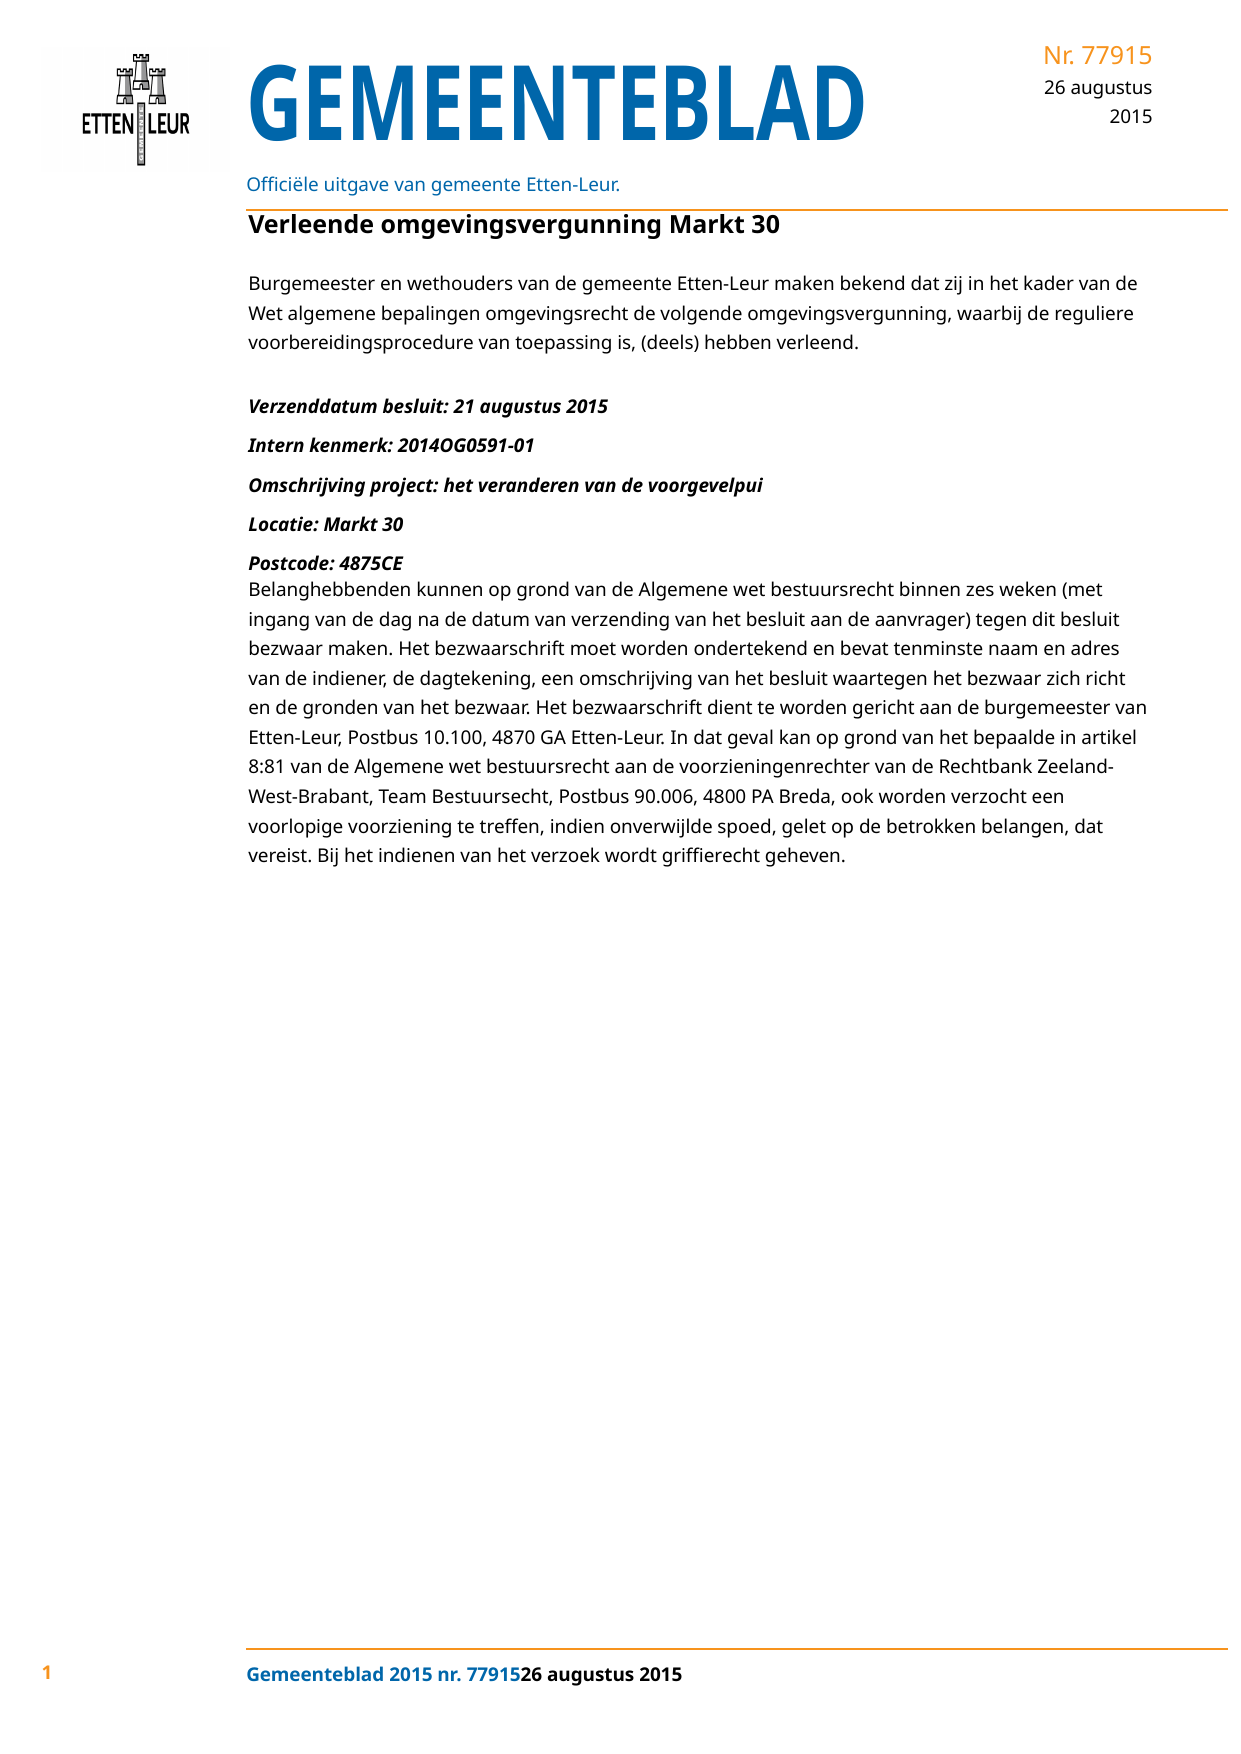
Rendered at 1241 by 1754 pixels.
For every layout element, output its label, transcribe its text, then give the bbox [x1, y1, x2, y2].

text Omschrijving project: het veranderen van de voorgevelpui [248, 472, 1152, 498]
text Verzenddatum besluit: 21 augustus 2015 [248, 393, 1152, 419]
text Postcode: 4875CE [248, 551, 1152, 576]
text Locatie: Markt 30 [248, 511, 1152, 537]
text Belanghebbenden kunnen op grond van de Algemene wet bestuursrecht binnen zes weken (met ingang van de dag na de datum van verzending van het besluit aan de aanvrager) tegen dit besluit bezwaar maken. Het bezwaarschrift moet worden ondertekend en bevat tenminste naam en adres van de indiener, de dagtekening, een omschrijving van het besluit waartegen het bezwaar zich richt en de gronden van het bezwaar. Het bezwaarschrift dient te worden gericht aan de burgemeester van Etten-Leur, Postbus 10.100, 4870 GA Etten-Leur. In dat geval kan op grond van het bepaalde in artikel 8:81 van de Algemene wet bestuursrecht aan de voorzieningenrechter van de Rechtbank Zeeland-West-Brabant, Team Bestuursecht, Postbus 90.006, 4800 PA Breda, ook worden verzocht een voorlopige voorziening te treffen, indien onverwijlde spoed, gelet op de betrokken belangen, dat vereist. Bij het indienen van het verzoek wordt griffierecht geheven. [248, 576, 1152, 868]
text Intern kenmerk: 2014OG0591-01 [248, 433, 1152, 458]
picture [41, 47, 231, 172]
text Verleende omgevingsvergunning Markt 30 [248, 211, 1152, 241]
text Burgemeester en wethouders van de gemeente Etten-Leur maken bekend dat zij in het kader van de Wet algemene bepalingen omgevingsrecht de volgende omgevingsvergunning, waarbij de reguliere voorbereidingsprocedure van toepassing is, (deels) hebben verleend. [248, 270, 1152, 355]
